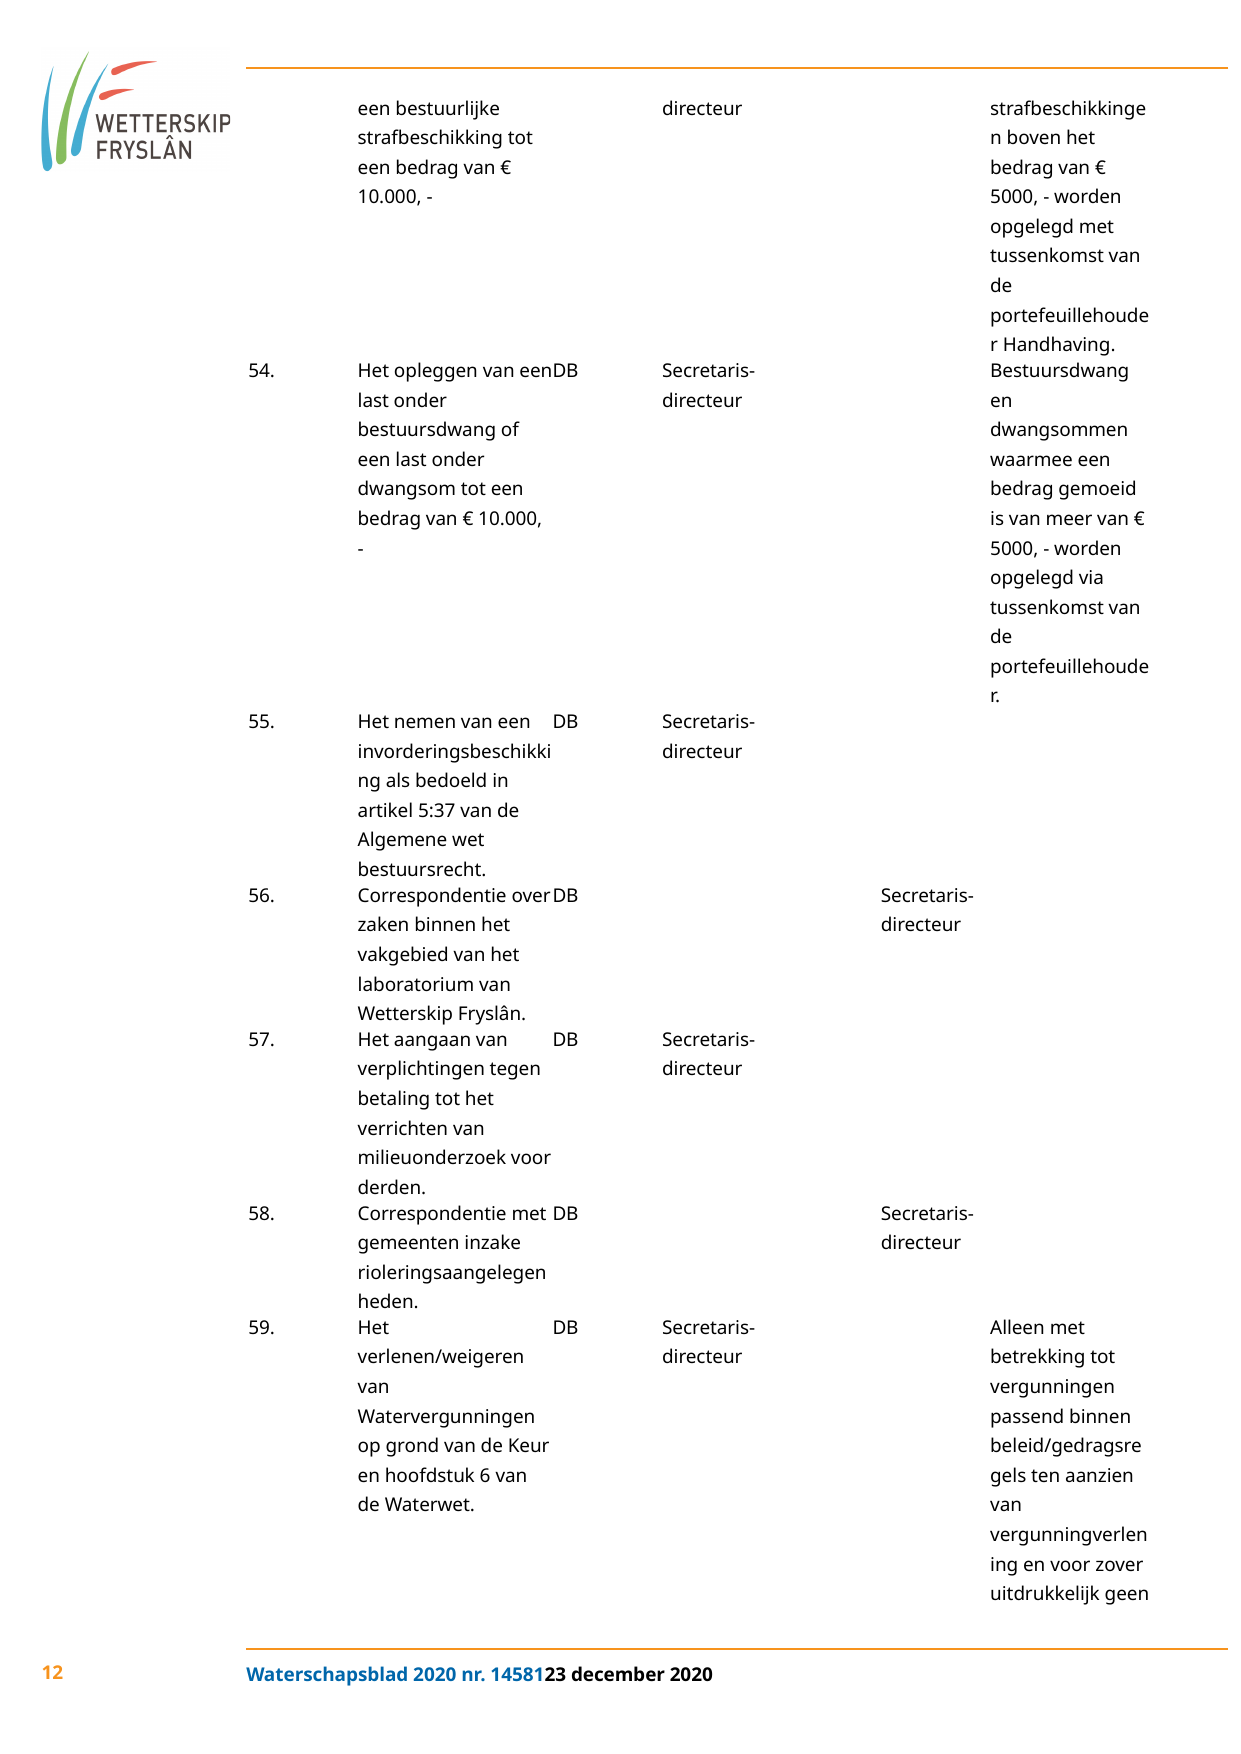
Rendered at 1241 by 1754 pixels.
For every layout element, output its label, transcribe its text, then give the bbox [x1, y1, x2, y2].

table_cell DB [552, 357, 662, 708]
table_cell DB [552, 1026, 662, 1200]
table_cell 57. [248, 1026, 357, 1200]
table_cell [771, 95, 881, 357]
table_cell DB [552, 1200, 662, 1314]
table_cell Secretaris-directeur [662, 1026, 771, 1200]
table_cell Het aangaan van verplichtingen tegen betaling tot het verrichten van milieuonderzoek voor derden. [358, 1026, 552, 1200]
table_cell [990, 1200, 1152, 1314]
table_cell Correspondentie over zaken binnen het vakgebied van het laboratorium van Wetterskip Fryslân. [358, 882, 552, 1026]
table_cell 55. [248, 708, 357, 882]
table_cell [771, 882, 881, 1026]
table_cell Correspondentie met gemeenten inzake rioleringsaangelegenheden. [358, 1200, 552, 1314]
table_cell DB [552, 1314, 662, 1606]
table_cell [248, 95, 357, 357]
table_cell [881, 95, 990, 357]
table_cell Secretaris-directeur [881, 882, 990, 1026]
table_cell Het nemen van een invorderingsbeschikking als bedoeld in artikel 5:37 van de Algemene wet bestuursrecht. [358, 708, 552, 882]
table_cell [662, 882, 771, 1026]
table_cell [881, 1314, 990, 1606]
table_cell [771, 1314, 881, 1606]
table_cell Het opleggen van een last onder bestuursdwang of een last onder dwangsom tot een bedrag van € 10.000, - [358, 357, 552, 708]
table_cell DB [552, 708, 662, 882]
table_cell [881, 1026, 990, 1200]
table_cell [771, 708, 881, 882]
table_cell [881, 357, 990, 708]
table_cell 54. [248, 357, 357, 708]
picture [41, 47, 231, 172]
table_cell 58. [248, 1200, 357, 1314]
table_cell [662, 1200, 771, 1314]
table_cell Secretaris-directeur [662, 708, 771, 882]
table_cell strafbeschikkingen boven het bedrag van € 5000, - worden opgelegd met tussenkomst van de portefeuillehouder Handhaving. [990, 95, 1152, 357]
table_cell een bestuurlijke strafbeschikking tot een bedrag van € 10.000, - [358, 95, 552, 357]
table_cell [771, 1200, 881, 1314]
table_cell Secretaris-directeur [662, 357, 771, 708]
table_cell [771, 1026, 881, 1200]
table_cell Secretaris-directeur [662, 1314, 771, 1606]
table_cell [990, 882, 1152, 1026]
table_cell [990, 708, 1152, 882]
table_cell [990, 1026, 1152, 1200]
table_cell Secretaris-directeur [881, 1200, 990, 1314]
table_cell Het verlenen/weigeren van Watervergunningen op grond van de Keur en hoofdstuk 6 van de Waterwet. [358, 1314, 552, 1606]
table_cell [771, 357, 881, 708]
table_cell Bestuursdwang en dwangsommen waarmee een bedrag gemoeid is van meer van € 5000, - worden opgelegd via tussenkomst van de portefeuillehouder. [990, 357, 1152, 708]
table_cell [881, 708, 990, 882]
table_cell 56. [248, 882, 357, 1026]
table_cell 59. [248, 1314, 357, 1606]
table_cell DB [552, 882, 662, 1026]
table_cell directeur [662, 95, 771, 357]
table_cell [552, 95, 662, 357]
table_cell Alleen met betrekking tot vergunningen passend binnen beleid/gedragsregels ten aanzien van vergunningverlening en voor zover uitdrukkelijk geen [990, 1314, 1152, 1606]
